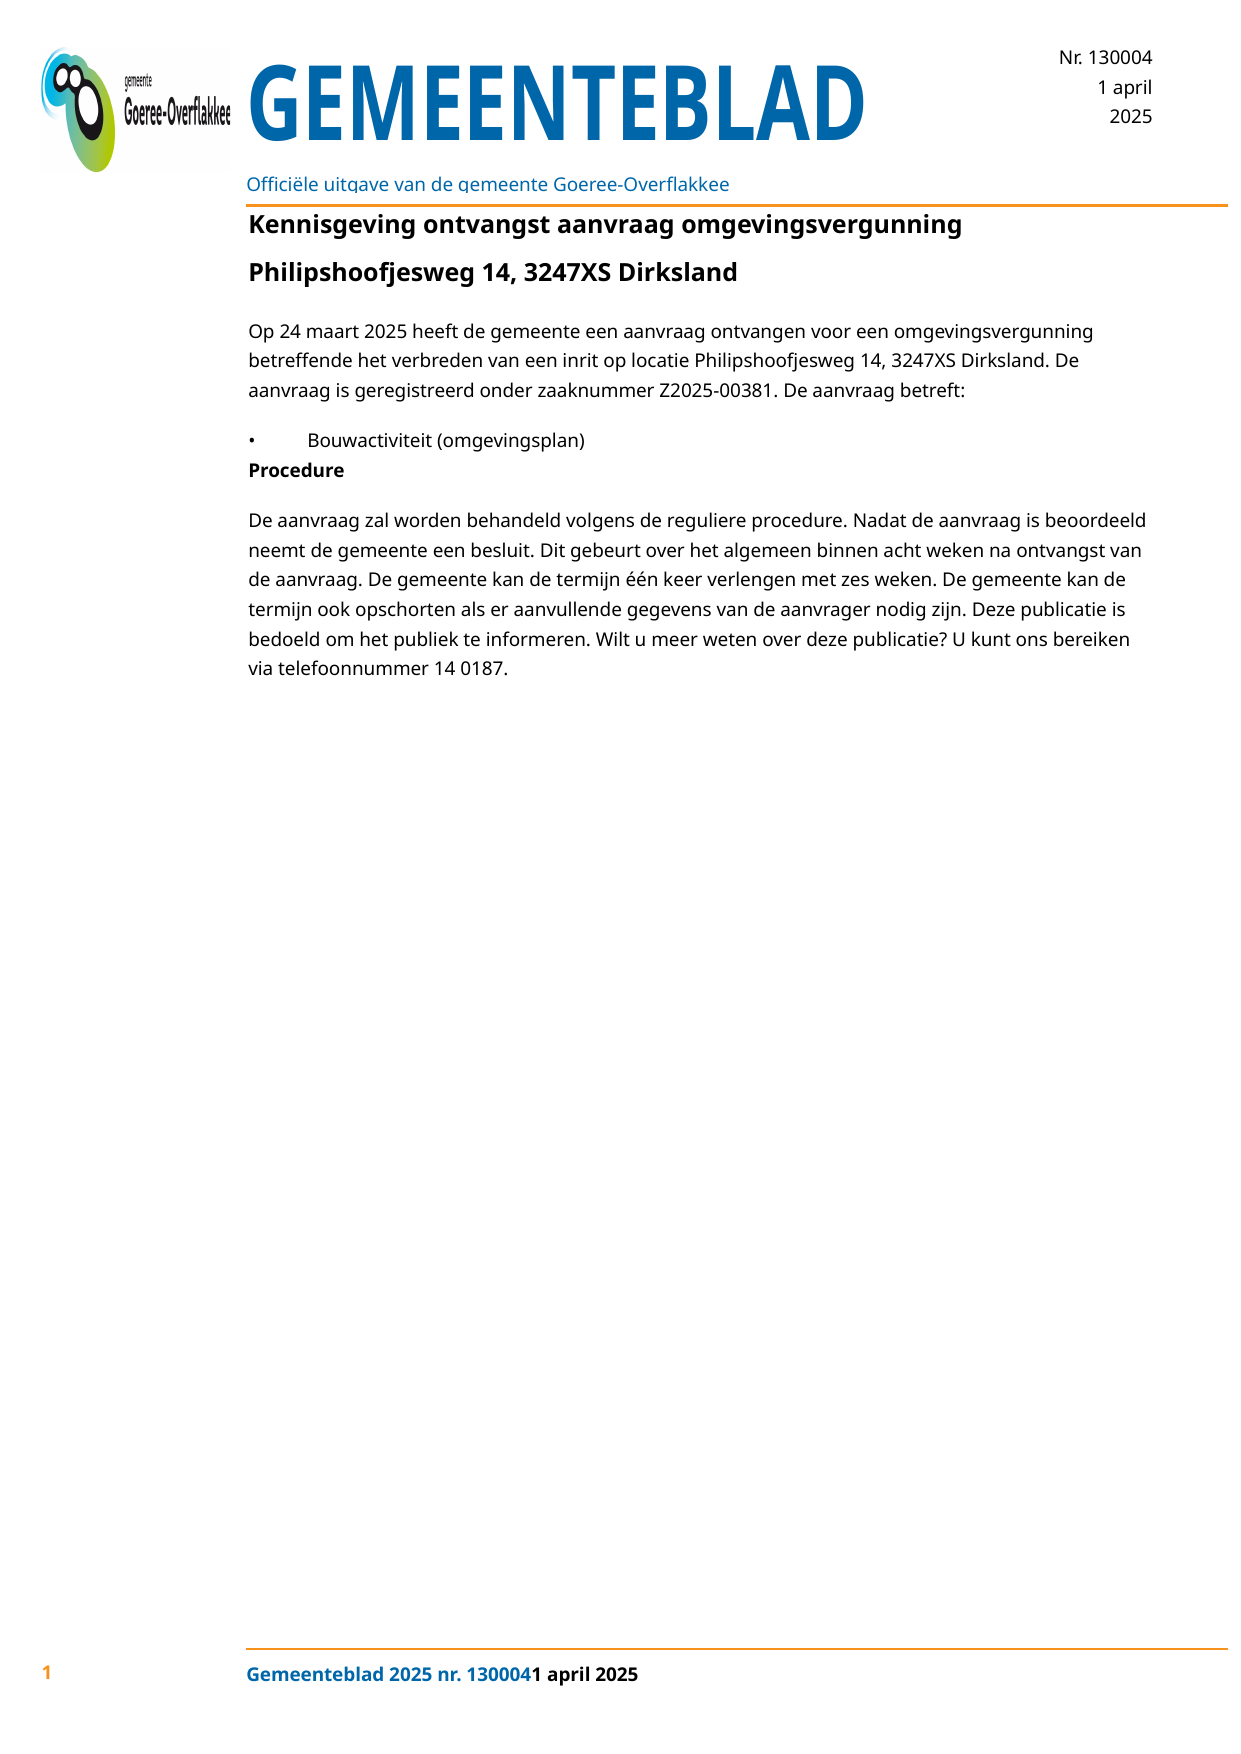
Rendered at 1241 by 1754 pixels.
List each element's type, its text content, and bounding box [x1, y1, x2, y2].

text De aanvraag zal worden behandeld volgens de reguliere procedure. Nadat de aanvraag is beoordeeld neemt de gemeente een besluit. Dit gebeurt over het algemeen binnen acht weken na ontvangst van de aanvraag. De gemeente kan de termijn één keer verlengen met zes weken. De gemeente kan de termijn ook opschorten als er aanvullende gegevens van de aanvrager nodig zijn. Deze publicatie is bedoeld om het publiek te informeren. Wilt u meer weten over deze publicatie? U kunt ons bereiken via telefoonnummer 14 0187. [248, 507, 1152, 681]
text Op 24 maart 2025 heeft de gemeente een aanvraag ontvangen voor een omgevingsvergunning betreffende het verbreden van een inrit op locatie Philipshoofjesweg 14, 3247XS Dirksland. De aanvraag is geregistreerd onder zaaknummer Z2025-00381. De aanvraag betreft: [248, 318, 1152, 403]
text Kennisgeving ontvangst aanvraag omgevingsvergunning Philipshoofjesweg 14, 3247XS Dirksland [248, 207, 1152, 288]
list Bouwactiviteit (omgevingsplan) [248, 427, 1152, 453]
picture [41, 47, 231, 172]
text Procedure [248, 457, 1152, 483]
